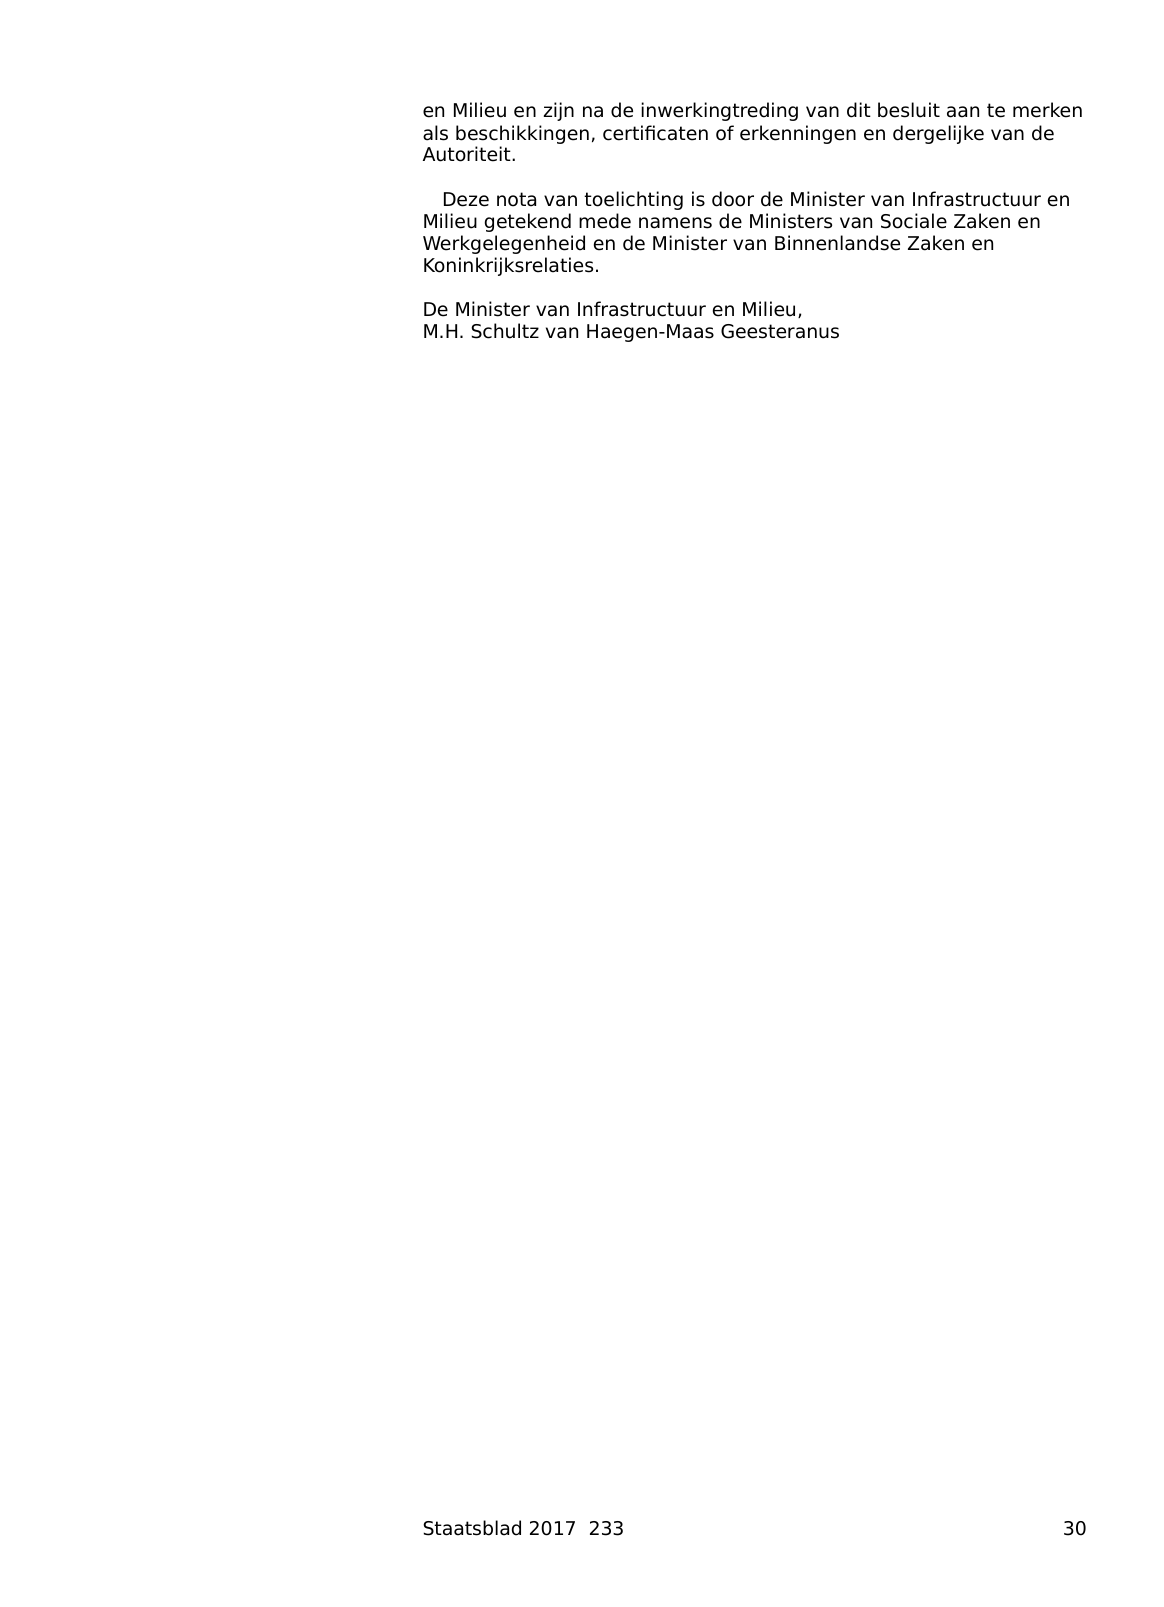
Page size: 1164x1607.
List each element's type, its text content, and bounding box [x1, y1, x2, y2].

text en Milieu en zijn na de inwerkingtreding van dit besluit aan te merken als beschikkingen, certificaten of erkenningen en dergelijke van de Autoriteit. [422, 100, 1087, 166]
text De Minister van Infrastructuur en Milieu, M.H. Schultz van Haegen-Maas Geesteranus [422, 299, 1087, 343]
text Deze nota van toelichting is door de Minister van Infrastructuur en Milieu getekend mede namens de Ministers van Sociale Zaken en Werkgelegenheid en de Minister van Binnenlandse Zaken en Koninkrijksrelaties. [422, 188, 1087, 276]
